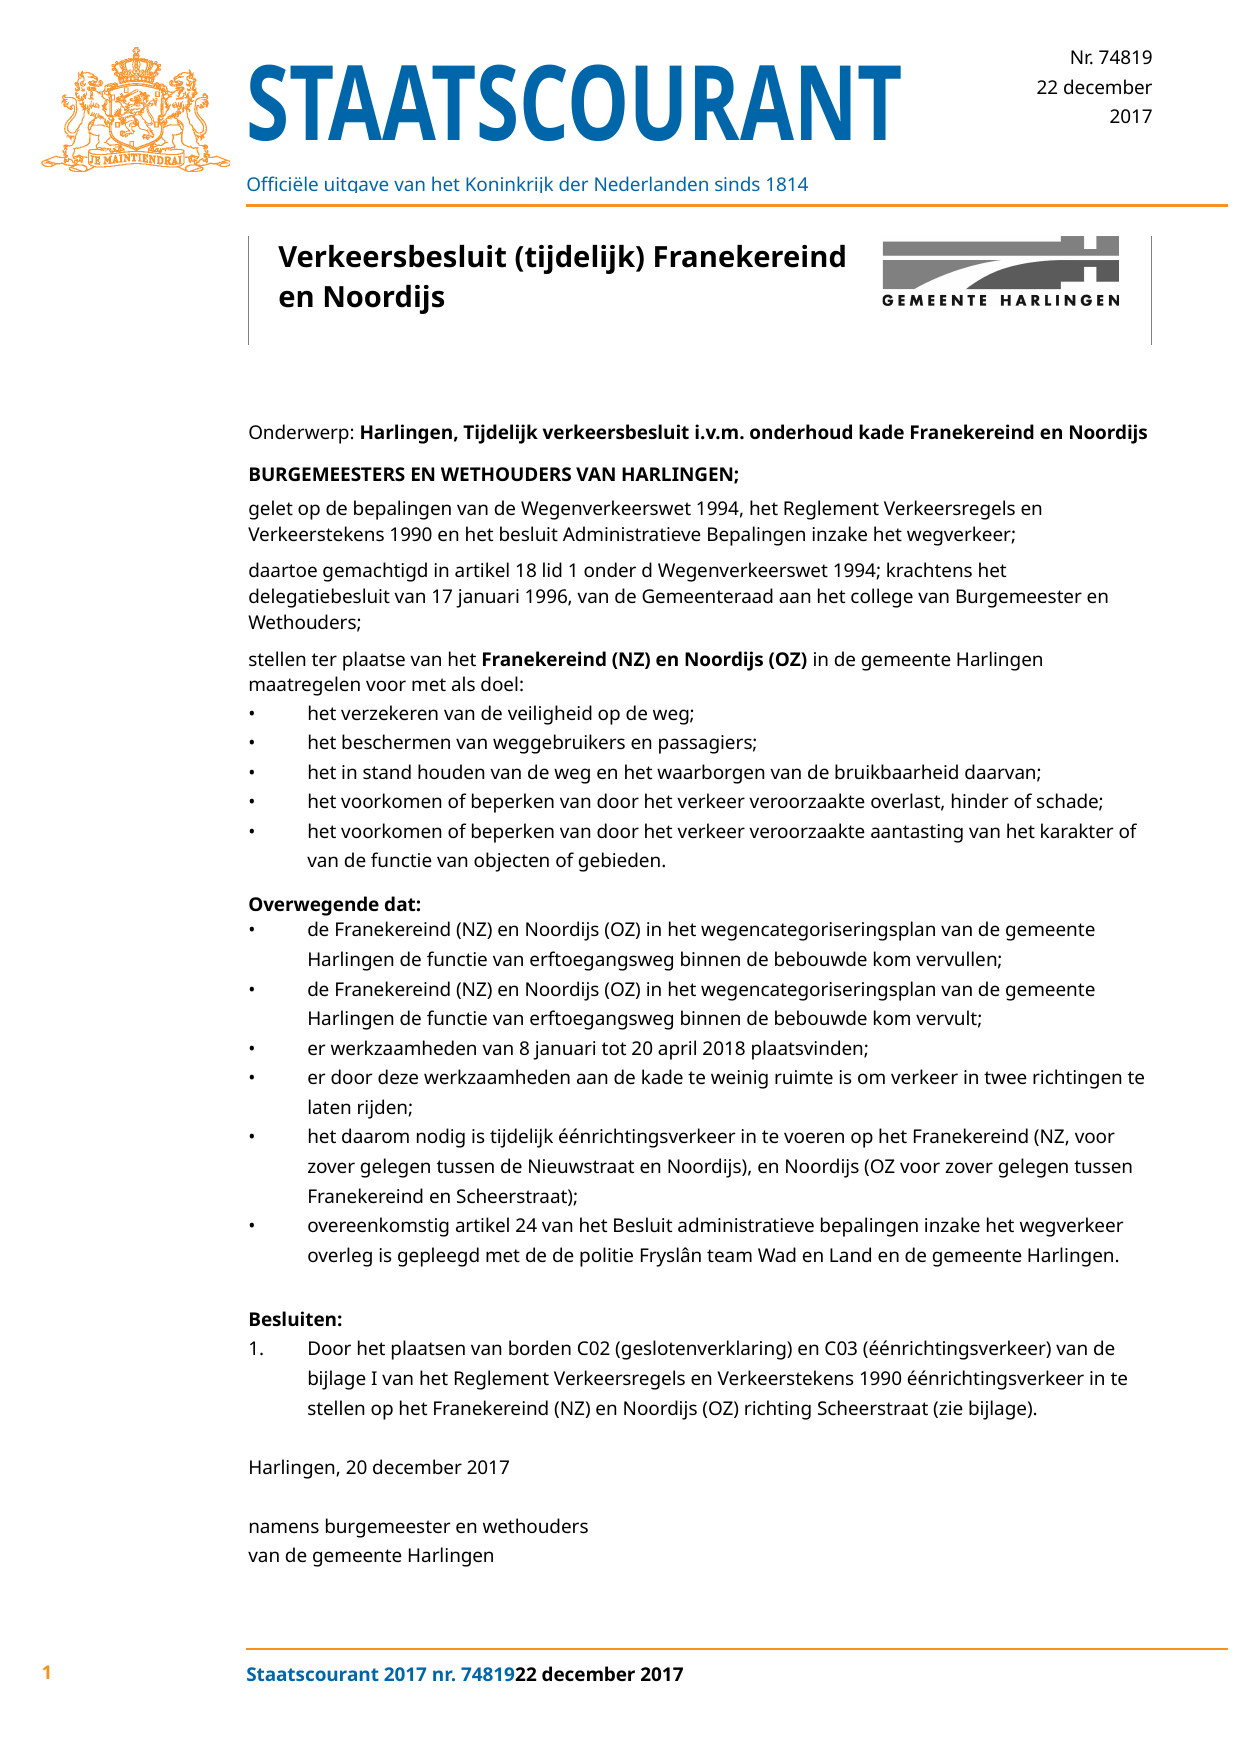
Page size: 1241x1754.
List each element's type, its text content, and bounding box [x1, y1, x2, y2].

text daartoe gemachtigd in artikel 18 lid 1 onder d Wegenverkeerswet 1994; krachtens het delegatiebesluit van 17 januari 1996, van de Gemeenteraad aan het college van Burgemeester en Wethouders; [248, 558, 1152, 635]
text stellen ter plaatse van het Franekereind (NZ) en Noordijs (OZ) in de gemeente Harlingen maatregelen voor met als doel: [248, 646, 1152, 697]
text Besluiten: [248, 1306, 1152, 1332]
list er werkzaamheden van 8 januari tot 20 april 2018 plaatsvinden; [248, 1035, 1152, 1061]
picture [882, 236, 1119, 306]
text van de gemeente Harlingen [248, 1543, 1152, 1568]
list het beschermen van weggebruikers en passagiers; [248, 729, 1152, 755]
list Door het plaatsen van borden C02 (geslotenverklaring) en C03 (éénrichtingsverkeer) van de bijlage I van het Reglement Verkeersregels en Verkeerstekens 1990 éénrichtingsverkeer in te stellen op het Franekereind (NZ) en Noordijs (OZ) richting Scheerstraat (zie bijlage). [248, 1336, 1152, 1420]
table_header [850, 236, 1151, 345]
text namens burgemeester en wethouders [248, 1513, 1152, 1539]
text Overwegende dat: [248, 891, 1152, 917]
text gelet op de bepalingen van de Wegenverkeerswet 1994, het Reglement Verkeersregels en Verkeerstekens 1990 en het besluit Administratieve Bepalingen inzake het wegverkeer; [248, 495, 1152, 547]
picture [41, 47, 231, 172]
list het voorkomen of beperken van door het verkeer veroorzaakte aantasting van het karakter of van de functie van objecten of gebieden. [248, 818, 1152, 873]
list het verzekeren van de veiligheid op de weg; [248, 700, 1152, 726]
list er door deze werkzaamheden aan de kade te weinig ruimte is om verkeer in twee richtingen te laten rijden; [248, 1064, 1152, 1120]
list overeenkomstig artikel 24 van het Besluit administratieve bepalingen inzake het wegverkeer overleg is gepleegd met de de politie Fryslân team Wad en Land en de gemeente Harlingen. [248, 1212, 1152, 1268]
list de Franekereind (NZ) en Noordijs (OZ) in het wegencategoriseringsplan van de gemeente Harlingen de functie van erftoegangsweg binnen de bebouwde kom vervullen; [248, 917, 1152, 972]
list het voorkomen of beperken van door het verkeer veroorzaakte overlast, hinder of schade; [248, 788, 1152, 814]
list de Franekereind (NZ) en Noordijs (OZ) in het wegencategoriseringsplan van de gemeente Harlingen de functie van erftoegangsweg binnen de bebouwde kom vervult; [248, 976, 1152, 1031]
text Onderwerp: Harlingen, Tijdelijk verkeersbesluit i.v.m. onderhoud kade Franekereind en Noordijs [248, 419, 1152, 445]
text Harlingen, 20 december 2017 [248, 1454, 1152, 1479]
text BURGEMEESTERS EN WETHOUDERS VAN HARLINGEN; [248, 461, 1152, 487]
list het daarom nodig is tijdelijk éénrichtingsverkeer in te voeren op het Franekereind (NZ, voor zover gelegen tussen de Nieuwstraat en Noordijs), en Noordijs (OZ voor zover gelegen tussen Franekereind en Scheerstraat); [248, 1124, 1152, 1208]
list het in stand houden van de weg en het waarborgen van de bruikbaarheid daarvan; [248, 759, 1152, 785]
table_header Verkeersbesluit (tijdelijk) Franekereind en Noordijs [249, 236, 850, 345]
